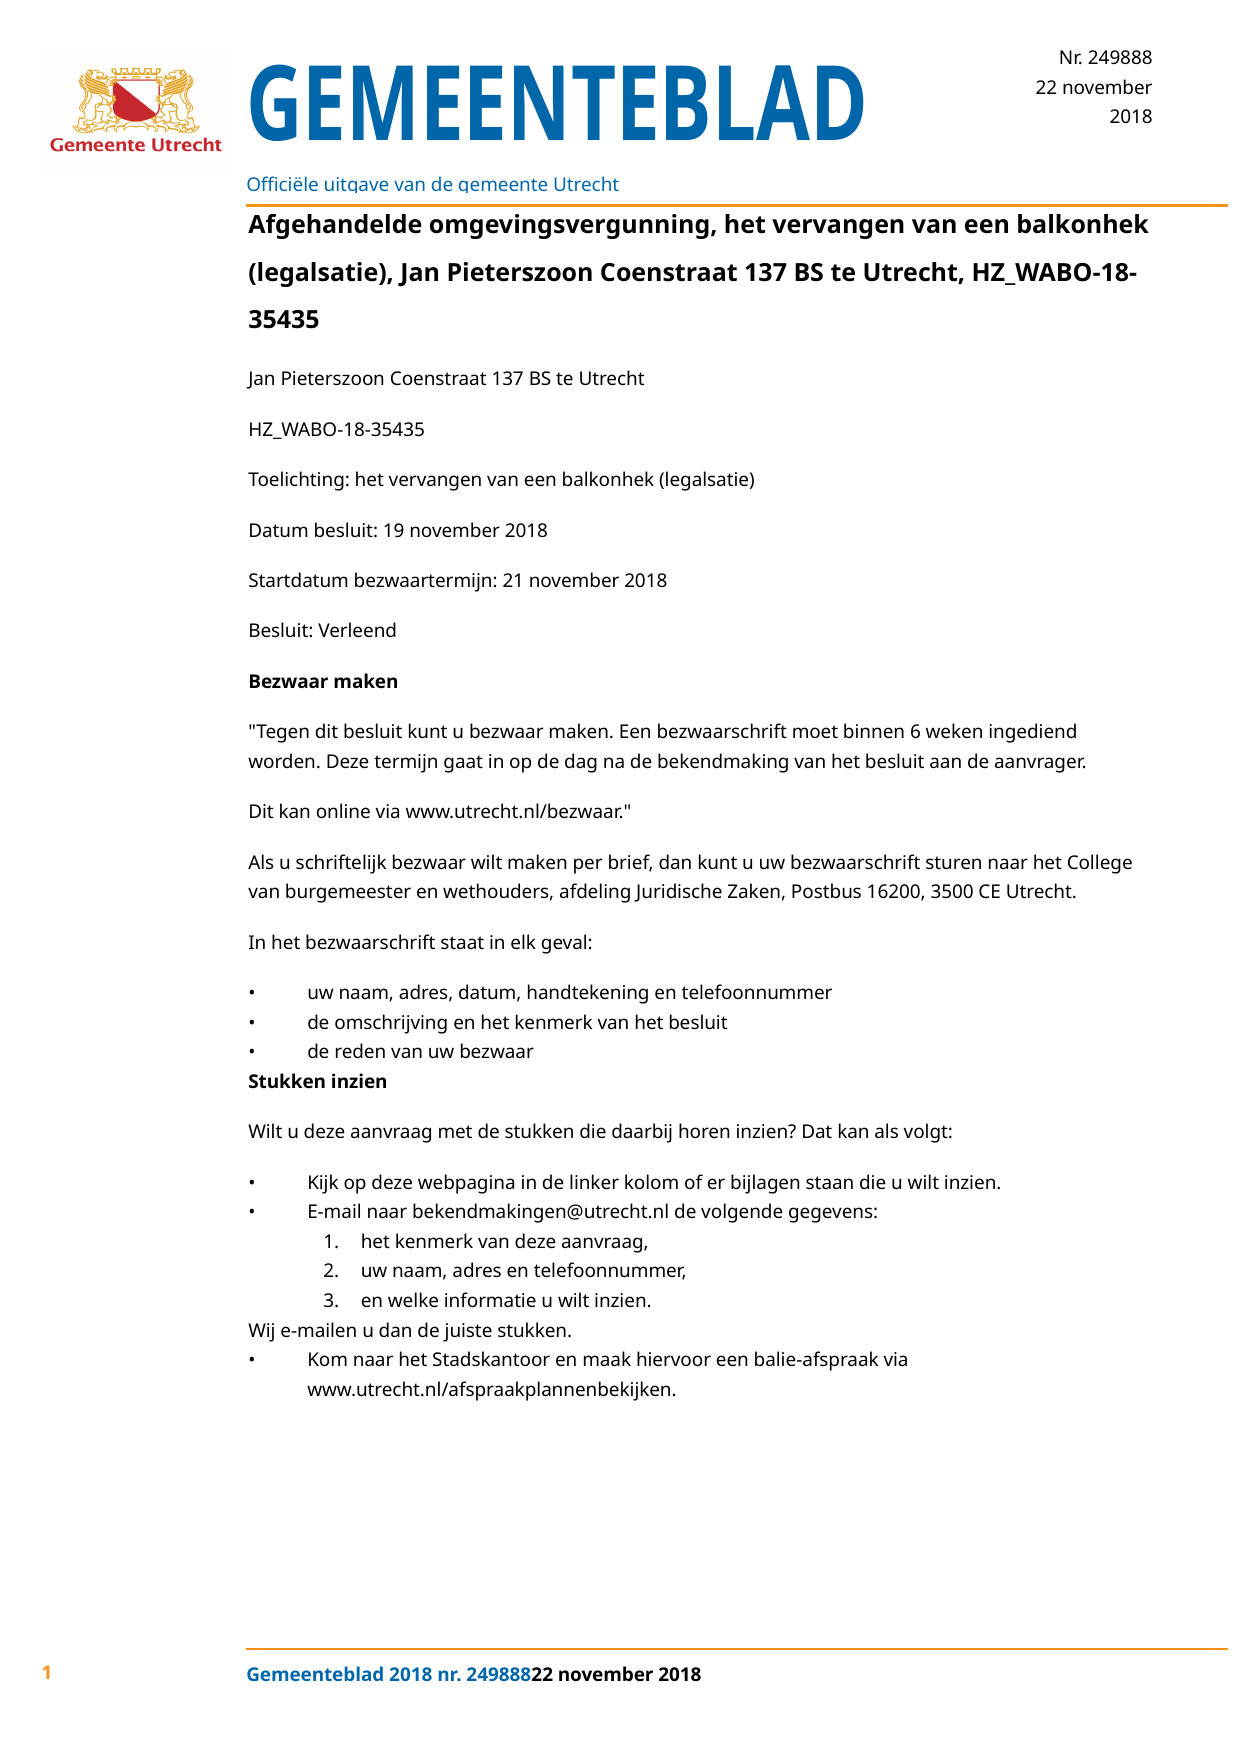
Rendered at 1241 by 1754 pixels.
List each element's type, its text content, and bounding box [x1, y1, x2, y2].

list uw naam, adres en telefoonnummer, [323, 1258, 1152, 1283]
text "Tegen dit besluit kunt u bezwaar maken. Een bezwaarschrift moet binnen 6 weken ingediend worden. Deze termijn gaat in op de dag na de bekendmaking van het besluit aan de aanvrager. [248, 718, 1152, 774]
text Als u schriftelijk bezwaar wilt maken per brief, dan kunt u uw bezwaarschrift sturen naar het College van burgemeester en wethouders, afdeling Juridische Zaken, Postbus 16200, 3500 CE Utrecht. [248, 849, 1152, 904]
text Wij e-mailen u dan de juiste stukken. [248, 1317, 1152, 1342]
text Jan Pieterszoon Coenstraat 137 BS te Utrecht [248, 366, 1152, 391]
list Kom naar het Stadskantoor en maak hiervoor een balie-afspraak via www.utrecht.nl/afspraakplannenbekijken. [248, 1346, 1152, 1402]
text In het bezwaarschrift staat in elk geval: [248, 929, 1152, 954]
list E-mail naar bekendmakingen@utrecht.nl de volgende gegevens: [248, 1198, 1152, 1224]
list de omschrijving en het kenmerk van het besluit [248, 1009, 1152, 1034]
list het kenmerk van deze aanvraag, [323, 1228, 1152, 1254]
list de reden van uw bezwaar [248, 1038, 1152, 1064]
text Stukken inzien [248, 1068, 1152, 1094]
list uw naam, adres, datum, handtekening en telefoonnummer [248, 979, 1152, 1005]
list en welke informatie u wilt inzien. [323, 1287, 1152, 1313]
text Dit kan online via www.utrecht.nl/bezwaar." [248, 798, 1152, 824]
text Wilt u deze aanvraag met de stukken die daarbij horen inzien? Dat kan als volgt: [248, 1118, 1152, 1144]
text Besluit: Verleend [248, 618, 1152, 643]
picture [41, 47, 231, 172]
text Bezwaar maken [248, 668, 1152, 694]
text Datum besluit: 19 november 2018 [248, 517, 1152, 542]
text Afgehandelde omgevingsvergunning, het vervangen van een balkonhek (legalsatie), Jan Pieterszoon Coenstraat 137 BS te Utrecht, HZ_WABO-18-35435 [248, 207, 1152, 336]
text Startdatum bezwaartermijn: 21 november 2018 [248, 567, 1152, 593]
text HZ_WABO-18-35435 [248, 416, 1152, 442]
list Kijk op deze webpagina in de linker kolom of er bijlagen staan die u wilt inzien. [248, 1169, 1152, 1194]
text Toelichting: het vervangen van een balkonhek (legalsatie) [248, 466, 1152, 492]
